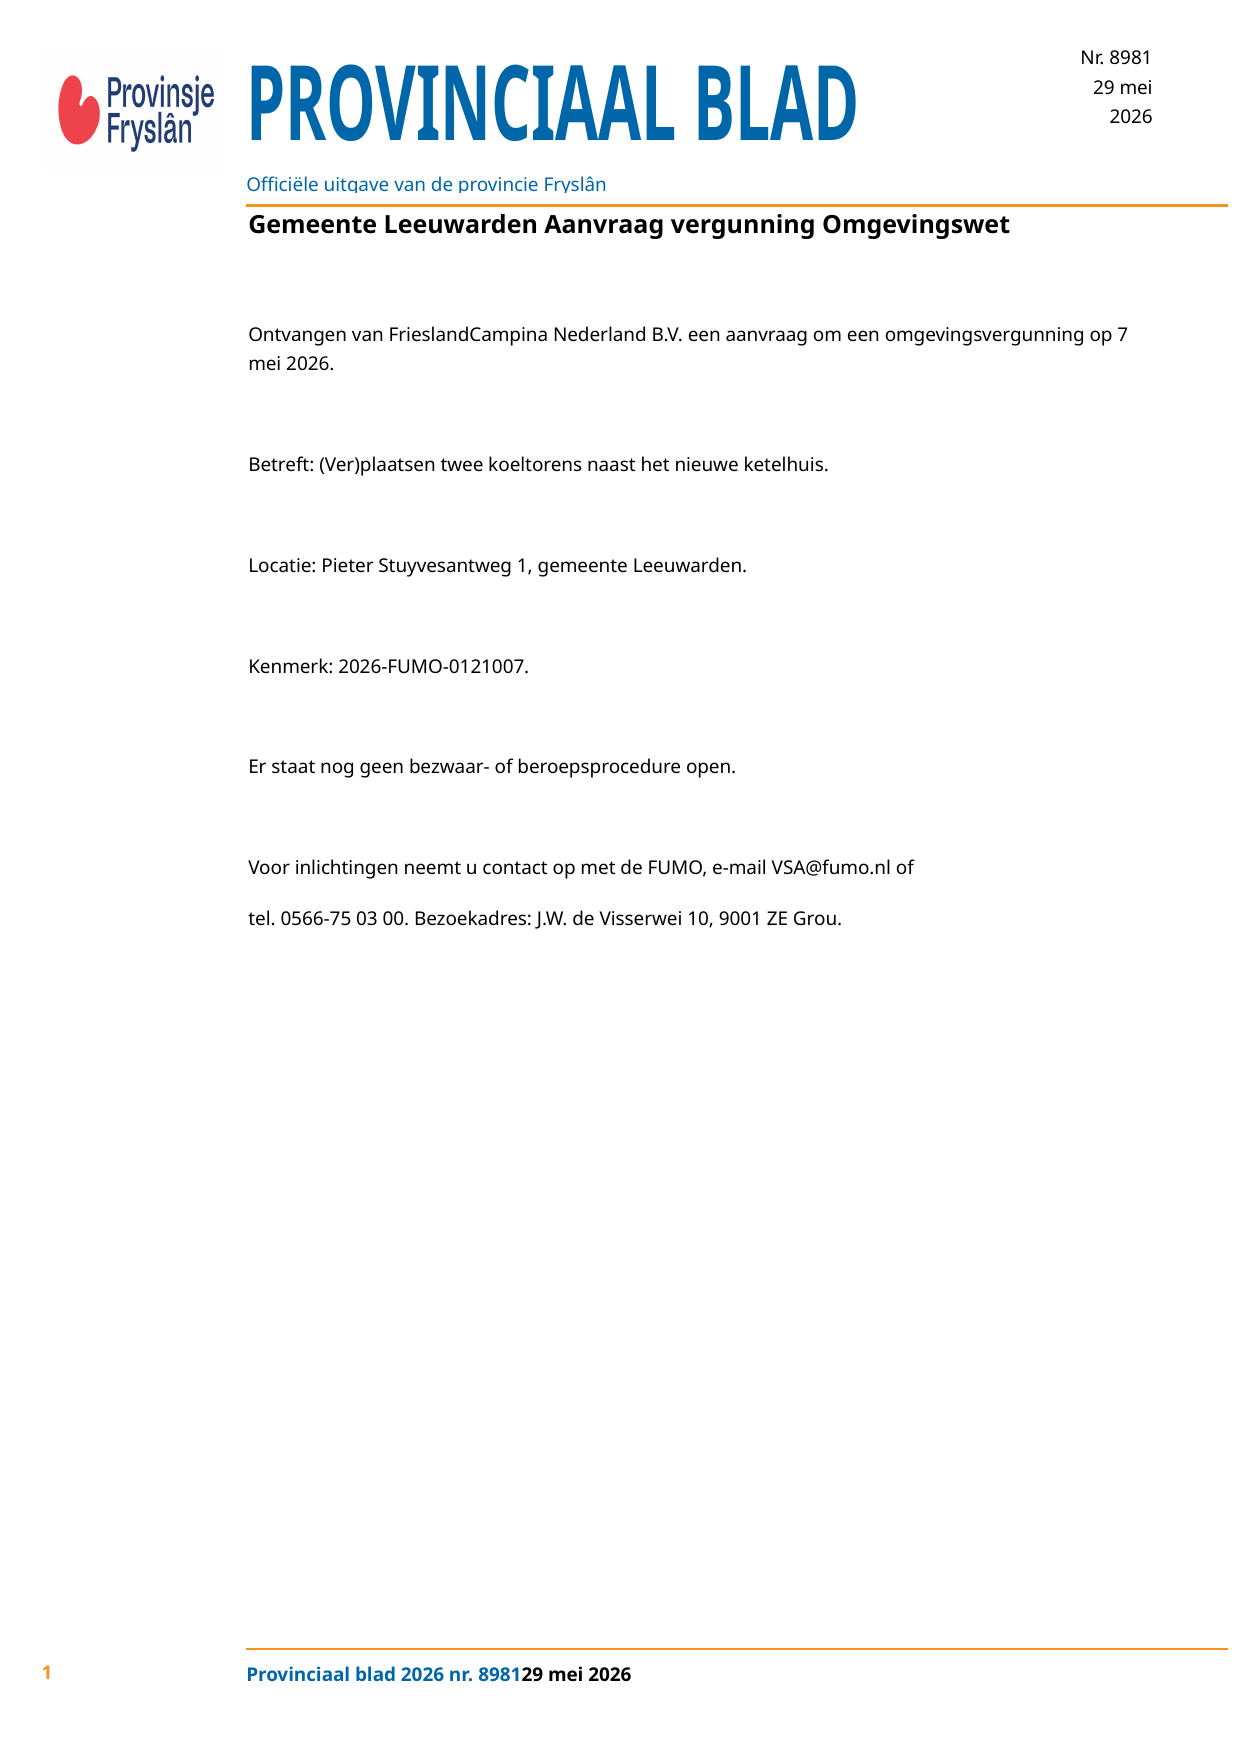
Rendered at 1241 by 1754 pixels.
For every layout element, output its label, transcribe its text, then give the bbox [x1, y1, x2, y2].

text Locatie: Pieter Stuyvesantweg 1, gemeente Leeuwarden. [248, 552, 1152, 578]
text Er staat nog geen bezwaar- of beroepsprocedure open. [248, 754, 1152, 779]
text Gemeente Leeuwarden Aanvraag vergunning Omgevingswet [248, 207, 1152, 241]
text tel. 0566-75 03 00. Bezoekadres: J.W. de Visserwei 10, 9001 ZE Grou. [248, 905, 1152, 931]
text Voor inlichtingen neemt u contact op met de FUMO, e-mail VSA@fumo.nl of [248, 854, 1152, 880]
text Ontvangen van FrieslandCampina Nederland B.V. een aanvraag om een omgevingsvergunning op 7 mei 2026. [248, 321, 1152, 376]
text Kenmerk: 2026-FUMO-0121007. [248, 653, 1152, 678]
text Betreft: (Ver)plaatsen twee koeltorens naast het nieuwe ketelhuis. [248, 451, 1152, 477]
picture [41, 47, 231, 172]
